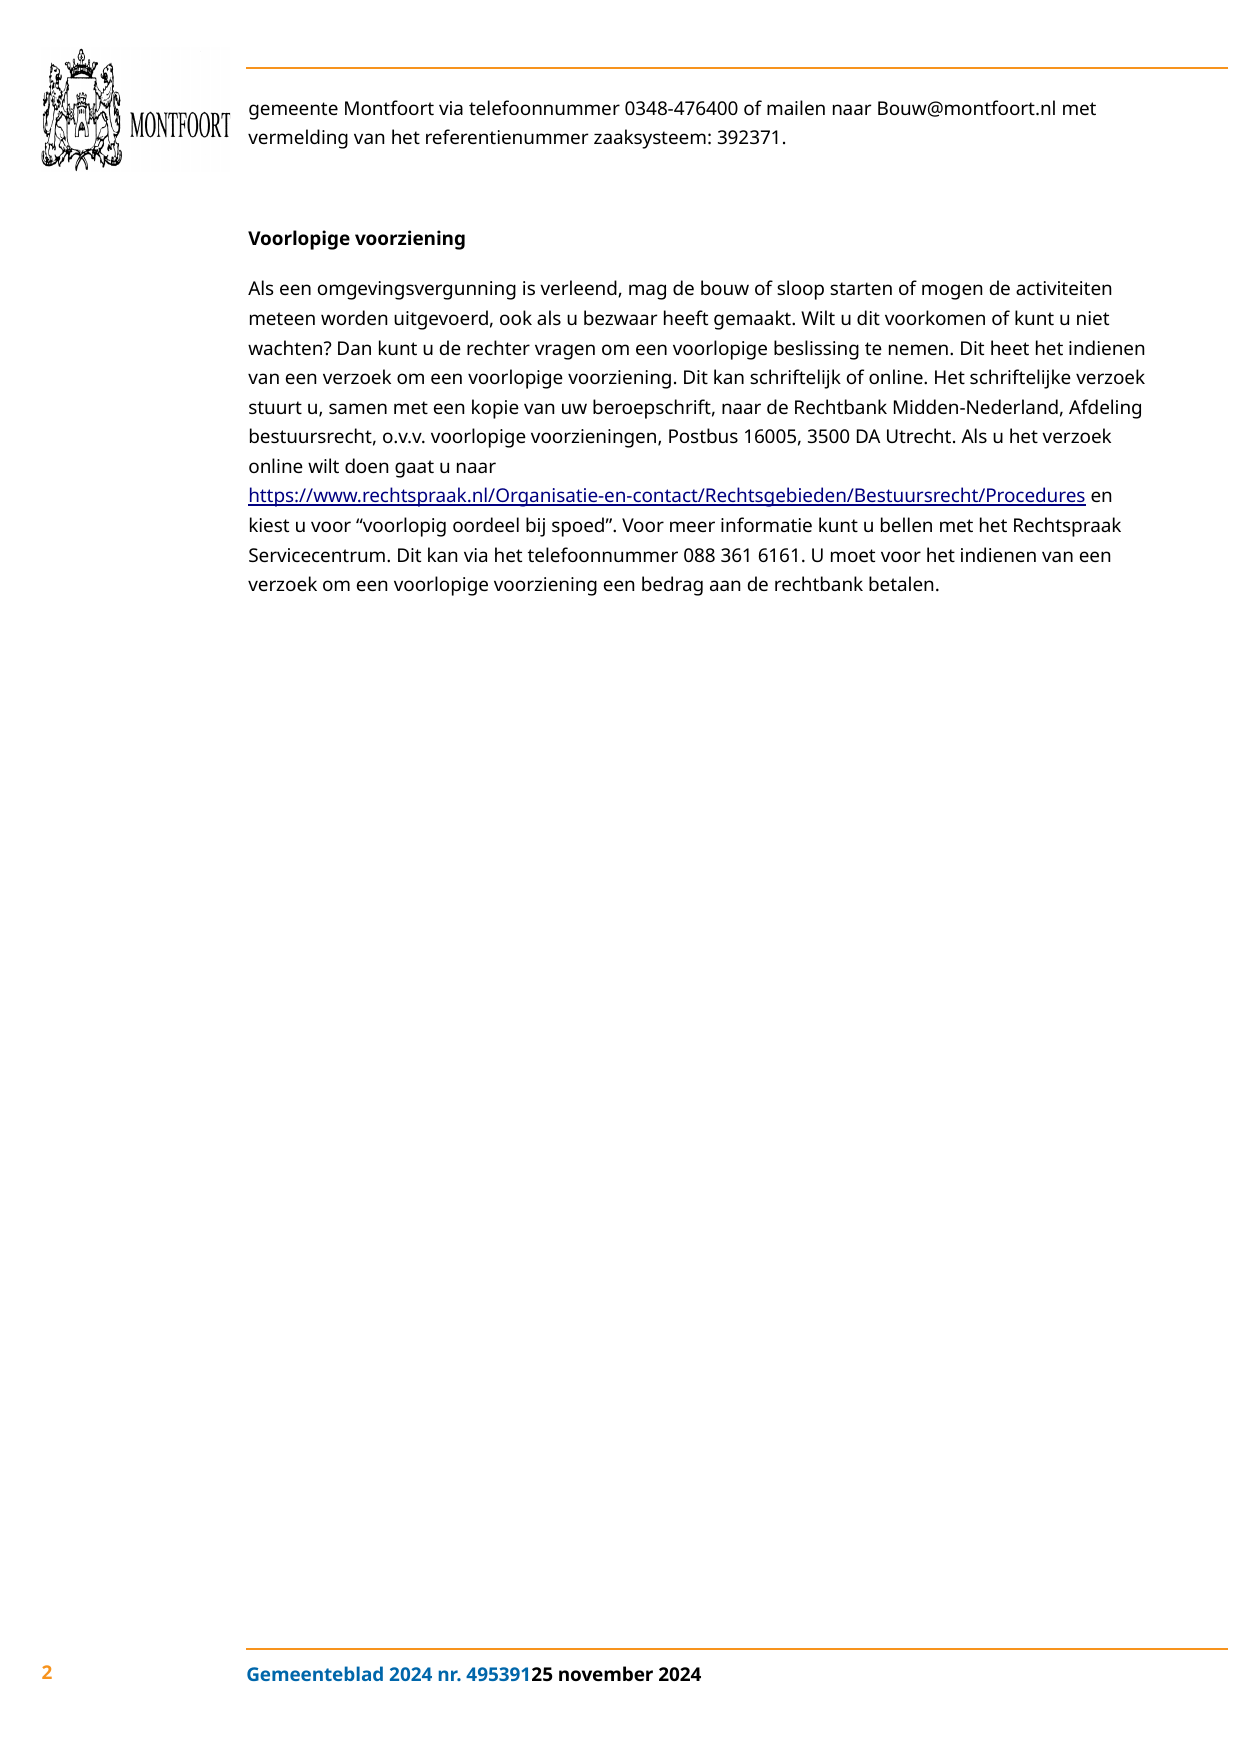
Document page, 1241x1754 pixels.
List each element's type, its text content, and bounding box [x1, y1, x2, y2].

text Als een omgevingsvergunning is verleend, mag de bouw of sloop starten of mogen de activiteiten meteen worden uitgevoerd, ook als u bezwaar heeft gemaakt. Wilt u dit voorkomen of kunt u niet wachten? Dan kunt u de rechter vragen om een voorlopige beslissing te nemen. Dit heet het indienen van een verzoek om een voorlopige voorziening. Dit kan schriftelijk of online. Het schriftelijke verzoek stuurt u, samen met een kopie van uw beroepschrift, naar de Rechtbank Midden-Nederland, Afdeling bestuursrecht, o.v.v. voorlopige voorzieningen, Postbus 16005, 3500 DA Utrecht. Als u het verzoek online wilt doen gaat u naar https://www.rechtspraak.nl/Organisatie-en-contact/Rechtsgebieden/Bestuursrecht/Procedures en kiest u voor “voorlopig oordeel bij spoed”. Voor meer informatie kunt u bellen met het Rechtspraak Servicecentrum. Dit kan via het telefoonnummer 088 361 6161. U moet voor het indienen van een verzoek om een voorlopige voorziening een bedrag aan de rechtbank betalen. [248, 276, 1152, 597]
text gemeente Montfoort via telefoonnummer 0348-476400 of mailen naar Bouw@montfoort.nl met vermelding van het referentienummer zaaksysteem: 392371. [248, 95, 1152, 150]
text Voorlopige voorziening [248, 225, 1152, 251]
picture [41, 47, 231, 172]
